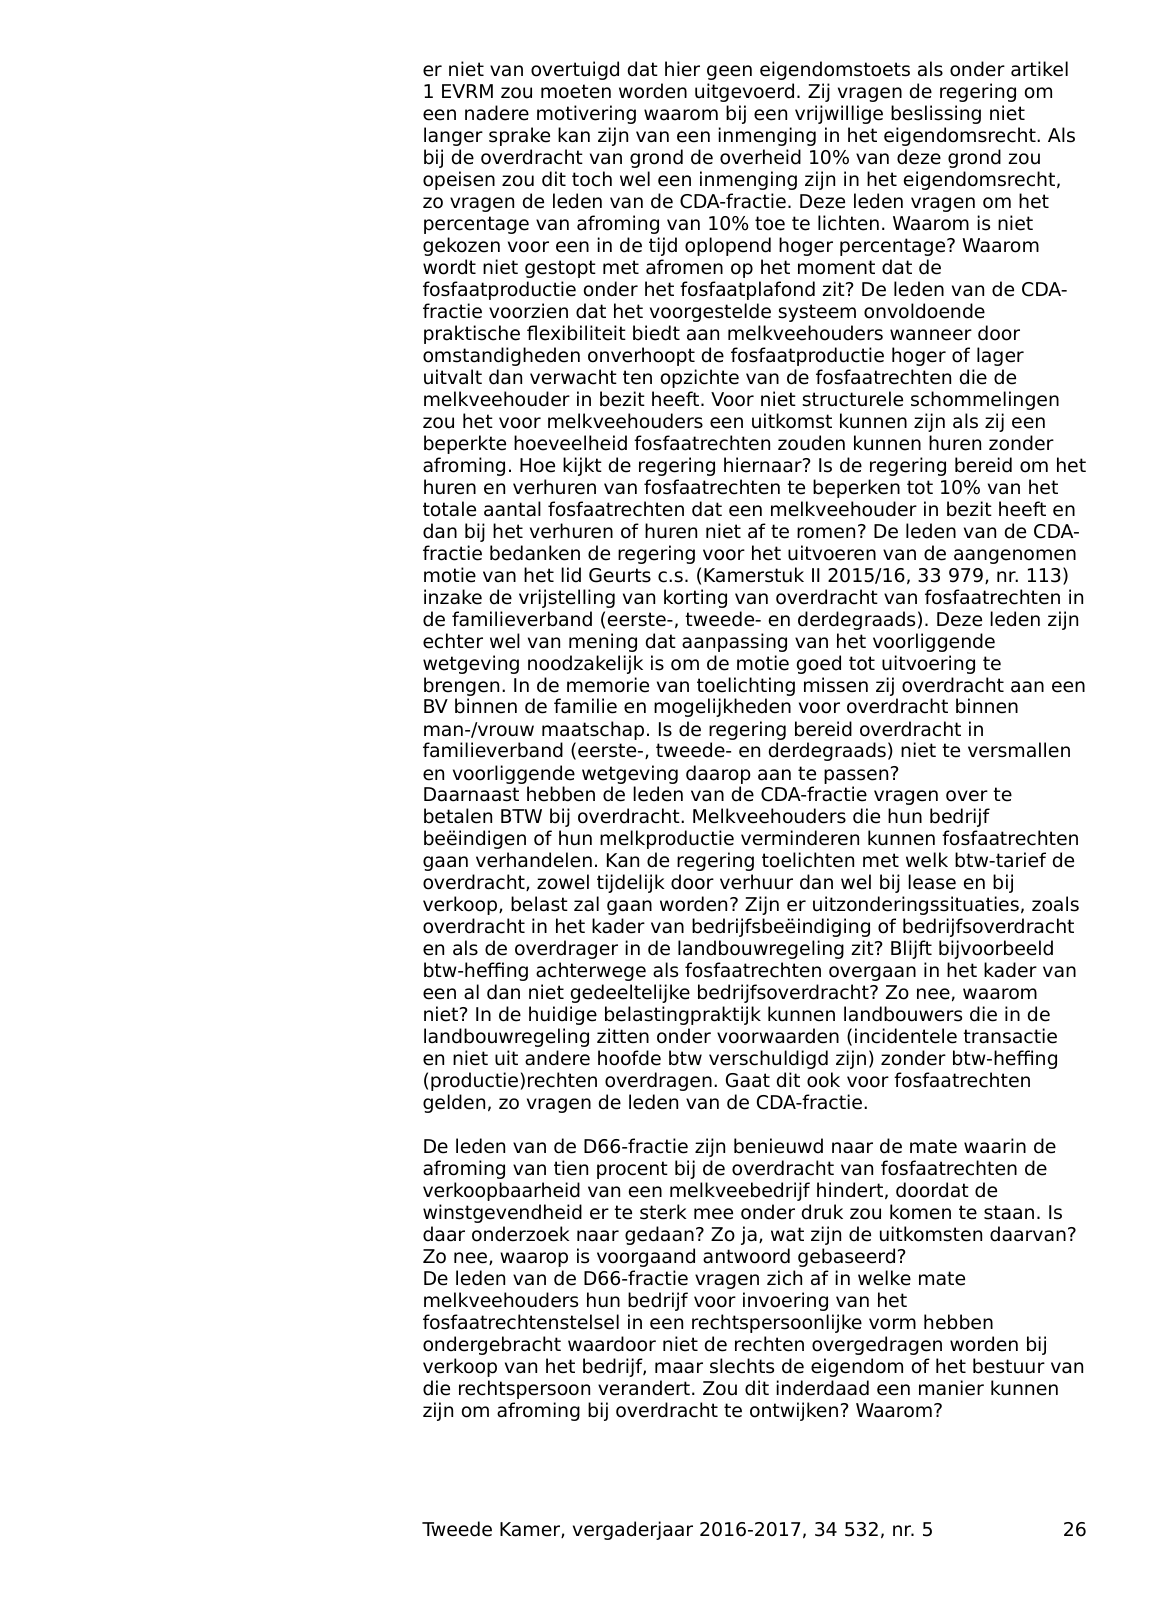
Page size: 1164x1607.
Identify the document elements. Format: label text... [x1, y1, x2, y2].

text Daarnaast hebben de leden van de CDA-fractie vragen over te betalen BTW bij overdracht. Melkveehouders die hun bedrijf beëindigen of hun melkproductie verminderen kunnen fosfaatrechten gaan verhandelen. Kan de regering toelichten met welk btw-tarief de overdracht, zowel tijdelijk door verhuur dan wel bij lease en bij verkoop, belast zal gaan worden? Zijn er uitzonderingssituaties, zoals overdracht in het kader van bedrijfsbeëindiging of bedrijfsoverdracht en als de overdrager in de landbouwregeling zit? Blijft bijvoorbeeld btw-heffing achterwege als fosfaatrechten overgaan in het kader van een al dan niet gedeeltelijke bedrijfsoverdracht? Zo nee, waarom niet? In de huidige belastingpraktijk kunnen landbouwers die in de landbouwregeling zitten onder voorwaarden (incidentele transactie en niet uit andere hoofde btw verschuldigd zijn) zonder btw-heffing (productie)rechten overdragen. Gaat dit ook voor fosfaatrechten gelden, zo vragen de leden van de CDA-fractie. [422, 784, 1087, 1114]
text De leden van de D66-fractie vragen zich af in welke mate melkveehouders hun bedrijf voor invoering van het fosfaatrechtenstelsel in een rechtspersoonlijke vorm hebben ondergebracht waardoor niet de rechten overgedragen worden bij verkoop van het bedrijf, maar slechts de eigendom of het bestuur van die rechtspersoon verandert. Zou dit inderdaad een manier kunnen zijn om afroming bij overdracht te ontwijken? Waarom? [422, 1268, 1087, 1422]
text De leden van de D66-fractie zijn benieuwd naar de mate waarin de afroming van tien procent bij de overdracht van fosfaatrechten de verkoopbaarheid van een melkveebedrijf hindert, doordat de winstgevendheid er te sterk mee onder druk zou komen te staan. Is daar onderzoek naar gedaan? Zo ja, wat zijn de uitkomsten daarvan? Zo nee, waarop is voorgaand antwoord gebaseerd? [422, 1136, 1087, 1268]
text er niet van overtuigd dat hier geen eigendomstoets als onder artikel 1 EVRM zou moeten worden uitgevoerd. Zij vragen de regering om een nadere motivering waarom bij een vrijwillige beslissing niet langer sprake kan zijn van een inmenging in het eigendomsrecht. Als bij de overdracht van grond de overheid 10% van deze grond zou opeisen zou dit toch wel een inmenging zijn in het eigendomsrecht, zo vragen de leden van de CDA-fractie. Deze leden vragen om het percentage van afroming van 10% toe te lichten. Waarom is niet gekozen voor een in de tijd oplopend hoger percentage? Waarom wordt niet gestopt met afromen op het moment dat de fosfaatproductie onder het fosfaatplafond zit? De leden van de CDA-fractie voorzien dat het voorgestelde systeem onvoldoende praktische flexibiliteit biedt aan melkveehouders wanneer door omstandigheden onverhoopt de fosfaatproductie hoger of lager uitvalt dan verwacht ten opzichte van de fosfaatrechten die de melkveehouder in bezit heeft. Voor niet structurele schommelingen zou het voor melkveehouders een uitkomst kunnen zijn als zij een beperkte hoeveelheid fosfaatrechten zouden kunnen huren zonder afroming. Hoe kijkt de regering hiernaar? Is de regering bereid om het huren en verhuren van fosfaatrechten te beperken tot 10% van het totale aantal fosfaatrechten dat een melkveehouder in bezit heeft en dan bij het verhuren of huren niet af te romen? De leden van de CDA-fractie bedanken de regering voor het uitvoeren van de aangenomen motie van het lid Geurts c.s. (Kamerstuk II 2015/16, 33 979, nr. 113) inzake de vrijstelling van korting van overdracht van fosfaatrechten in de familieverband (eerste-, tweede- en derdegraads). Deze leden zijn echter wel van mening dat aanpassing van het voorliggende wetgeving noodzakelijk is om de motie goed tot uitvoering te brengen. In de memorie van toelichting missen zij overdracht aan een BV binnen de familie en mogelijkheden voor overdracht binnen man-/vrouw maatschap. Is de regering bereid overdracht in familieverband (eerste-, tweede- en derdegraads) niet te versmallen en voorliggende wetgeving daarop aan te passen? [422, 59, 1087, 784]
